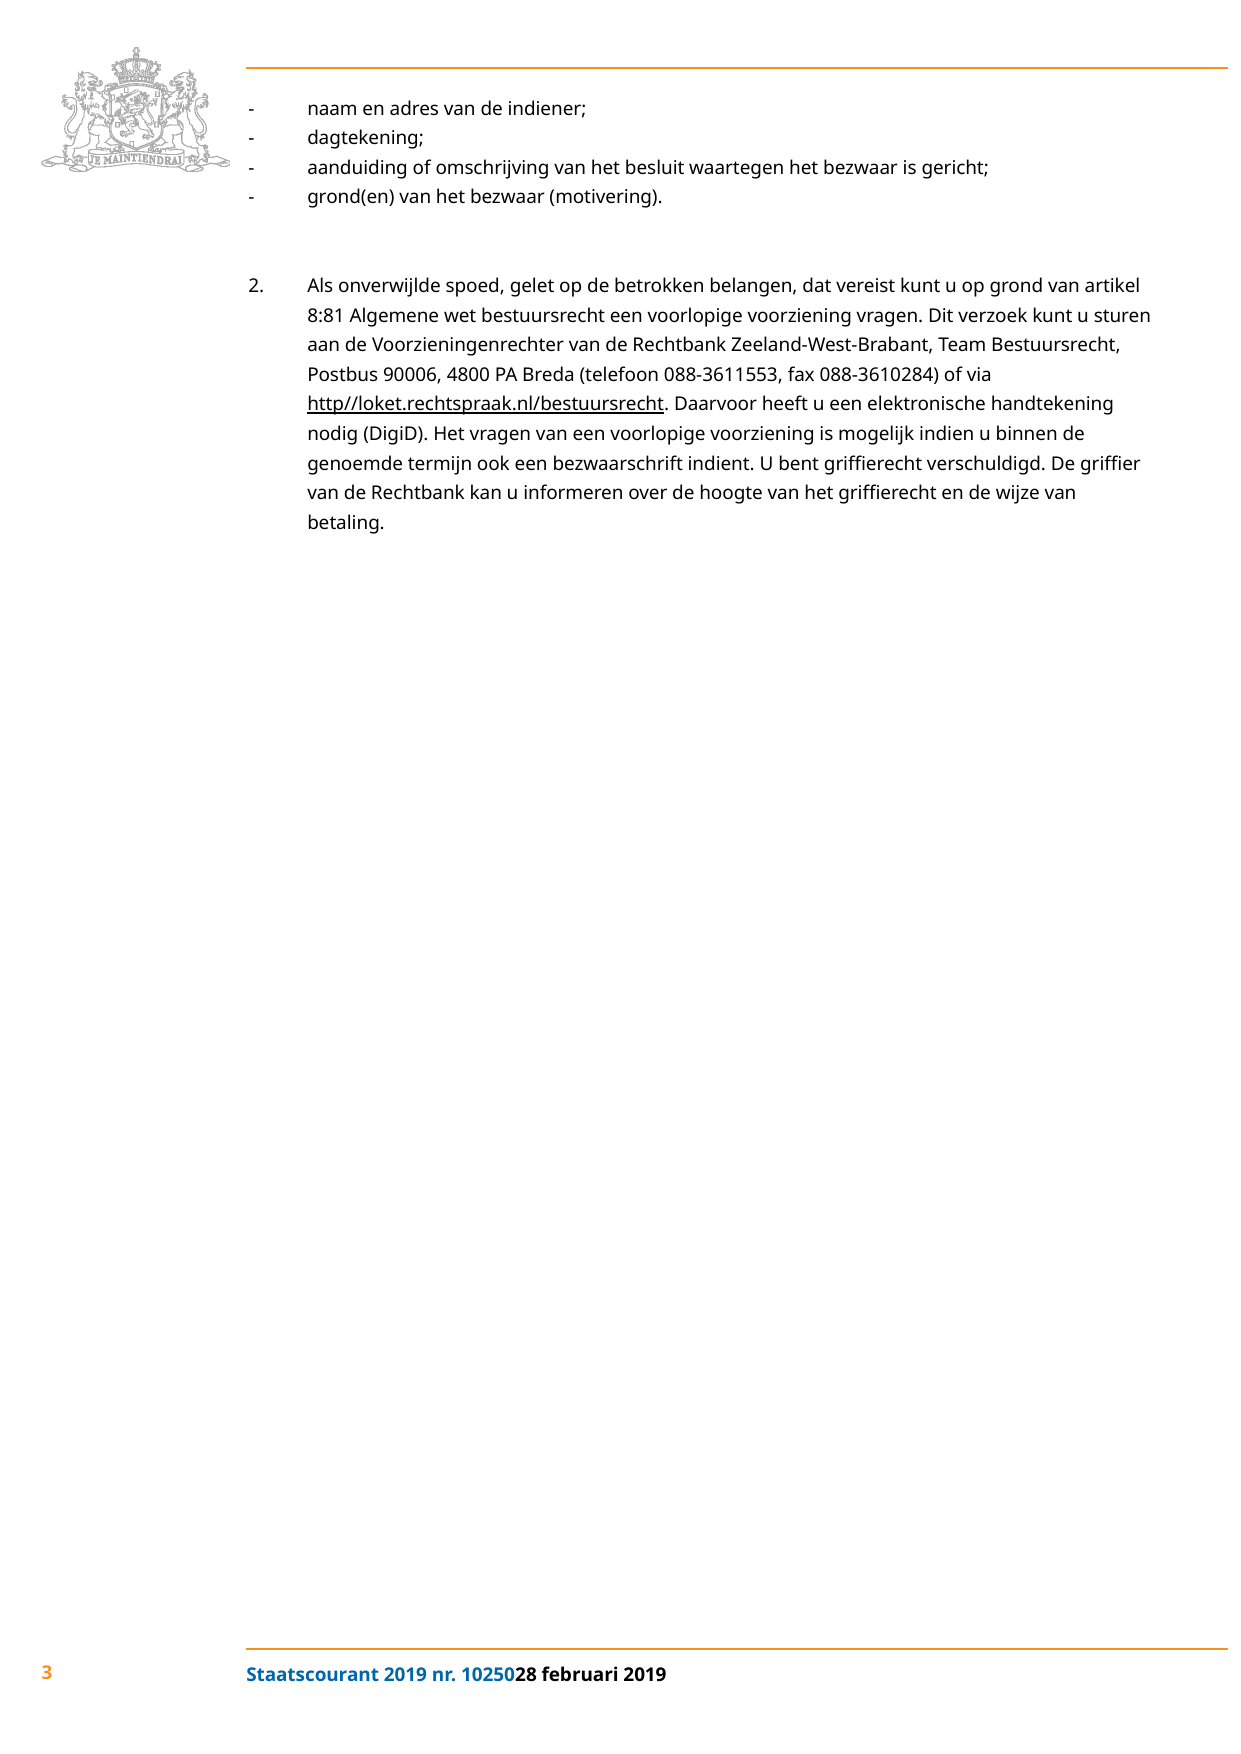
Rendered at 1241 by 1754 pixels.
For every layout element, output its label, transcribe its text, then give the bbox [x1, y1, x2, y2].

list grond(en) van het bezwaar (motivering). [248, 183, 1152, 209]
list dagtekening; [248, 124, 1152, 150]
picture [41, 47, 231, 172]
list naam en adres van de indiener; [248, 95, 1152, 121]
list aanduiding of omschrijving van het besluit waartegen het bezwaar is gericht; [248, 154, 1152, 180]
list Als onverwijlde spoed, gelet op de betrokken belangen, dat vereist kunt u op grond van artikel 8:81 Algemene wet bestuursrecht een voorlopige voorziening vragen. Dit verzoek kunt u sturen aan de Voorzieningenrechter van de Rechtbank Zeeland-West-Brabant, Team Bestuursrecht, Postbus 90006, 4800 PA Breda (telefoon 088-3611553, fax 088-3610284) of via http//loket.rechtspraak.nl/bestuursrecht. Daarvoor heeft u een elektronische handtekening nodig (DigiD). Het vragen van een voorlopige voorziening is mogelijk indien u binnen de genoemde termijn ook een bezwaarschrift indient. U bent griffierecht verschuldigd. De griffier van de Rechtbank kan u informeren over de hoogte van het griffierecht en de wijze van betaling. [248, 272, 1152, 535]
